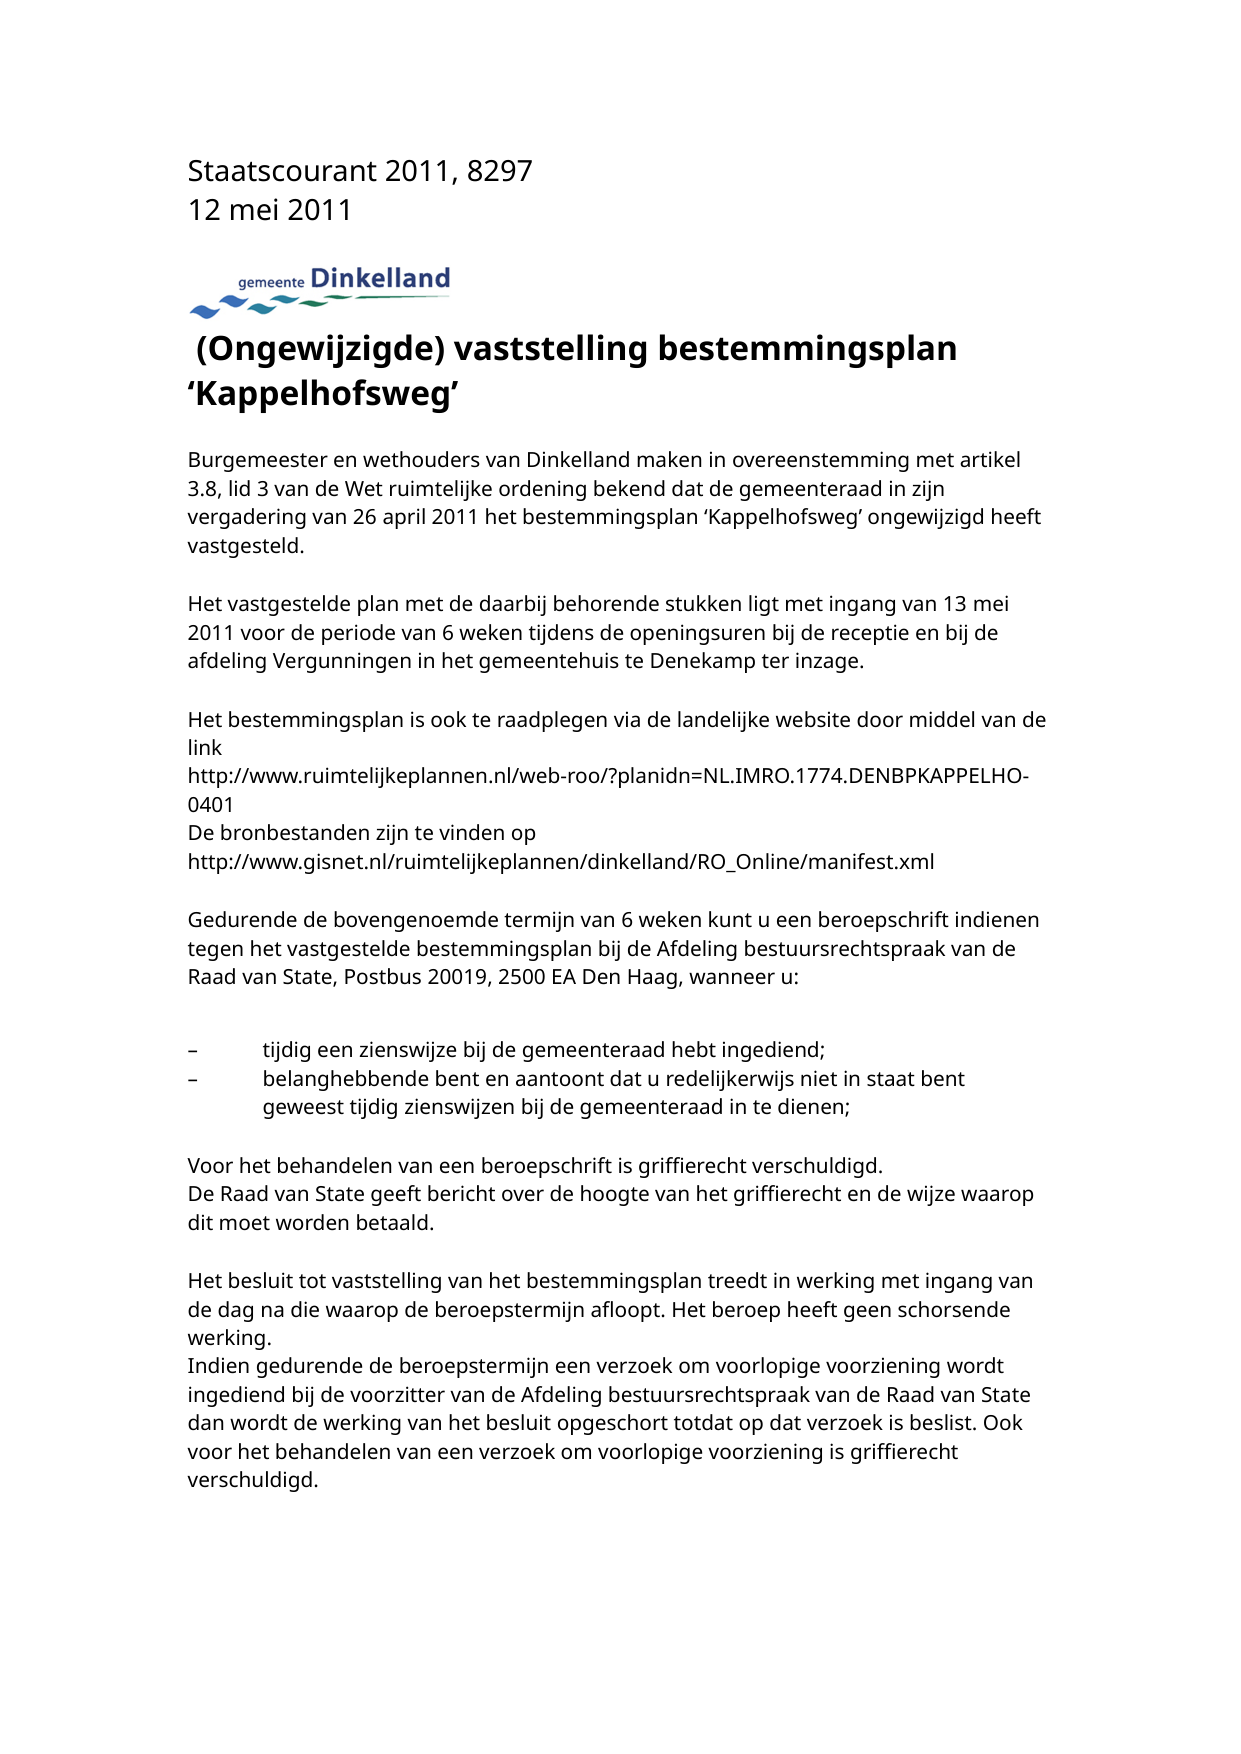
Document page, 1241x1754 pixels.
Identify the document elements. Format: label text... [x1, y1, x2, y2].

text Voor het behandelen van een beroepschrift is griffierecht verschuldigd. [187, 1151, 1053, 1179]
text Indien gedurende de beroepstermijn een verzoek om voorlopige voorziening wordt ingediend bij de voorzitter van de Afdeling bestuursrechtspraak van de Raad van State dan wordt de werking van het besluit opgeschort totdat op dat verzoek is beslist. Ook voor het behandelen van een verzoek om voorlopige voorziening is griffierecht verschuldigd. [187, 1352, 1053, 1494]
text De Raad van State geeft bericht over de hoogte van het griffierecht en de wijze waarop dit moet worden betaald. [187, 1179, 1053, 1236]
text Burgemeester en wethouders van Dinkelland maken in overeenstemming met artikel 3.8, lid 3 van de Wet ruimtelijke ordening bekend dat de gemeenteraad in zijn vergadering van 26 april 2011 het bestemmingsplan ‘Kappelhofsweg’ ongewijzigd heeft vastgesteld. [187, 446, 1053, 559]
text Het bestemmingsplan is ook te raadplegen via de landelijke website door middel van de link [187, 705, 1053, 762]
text Staatscourant 2011, 8297 [187, 150, 1053, 190]
text Het vastgestelde plan met de daarbij behorende stukken ligt met ingang van 13 mei 2011 voor de periode van 6 weken tijdens de openingsuren bij de receptie en bij de afdeling Vergunningen in het gemeentehuis te Denekamp ter inzage. [187, 589, 1053, 675]
text Gedurende de bovengenoemde termijn van 6 weken kunt u een beroepschrift indienen tegen het vastgestelde bestemmingsplan bij de Afdeling bestuursrechtspraak van de Raad van State, Postbus 20019, 2500 EA Den Haag, wanneer u: [187, 905, 1053, 991]
list belanghebbende bent en aantoont dat u redelijkerwijs niet in staat bent geweest tijdig zienswijzen bij de gemeenteraad in te dienen; [187, 1064, 1053, 1121]
subtitle (Ongewijzigde) vaststelling bestemmingsplan ‘Kappelhofsweg’ [187, 271, 1053, 416]
picture [187, 258, 454, 325]
text Het besluit tot vaststelling van het bestemmingsplan treedt in werking met ingang van de dag na die waarop de beroepstermijn afloopt. Het beroep heeft geen schorsende werking. [187, 1266, 1053, 1352]
text De bronbestanden zijn te vinden op http://www.gisnet.nl/ruimtelijkeplannen/dinkelland/RO_Online/manifest.xml [187, 818, 1053, 875]
text http://www.ruimtelijkeplannen.nl/web-roo/?planidn=NL.IMRO.1774.DENBPKAPPELHO-0401 [187, 762, 1053, 818]
text 12 mei 2011 [187, 190, 1053, 229]
list tijdig een zienswijze bij de gemeenteraad hebt ingediend; [187, 1036, 1053, 1064]
